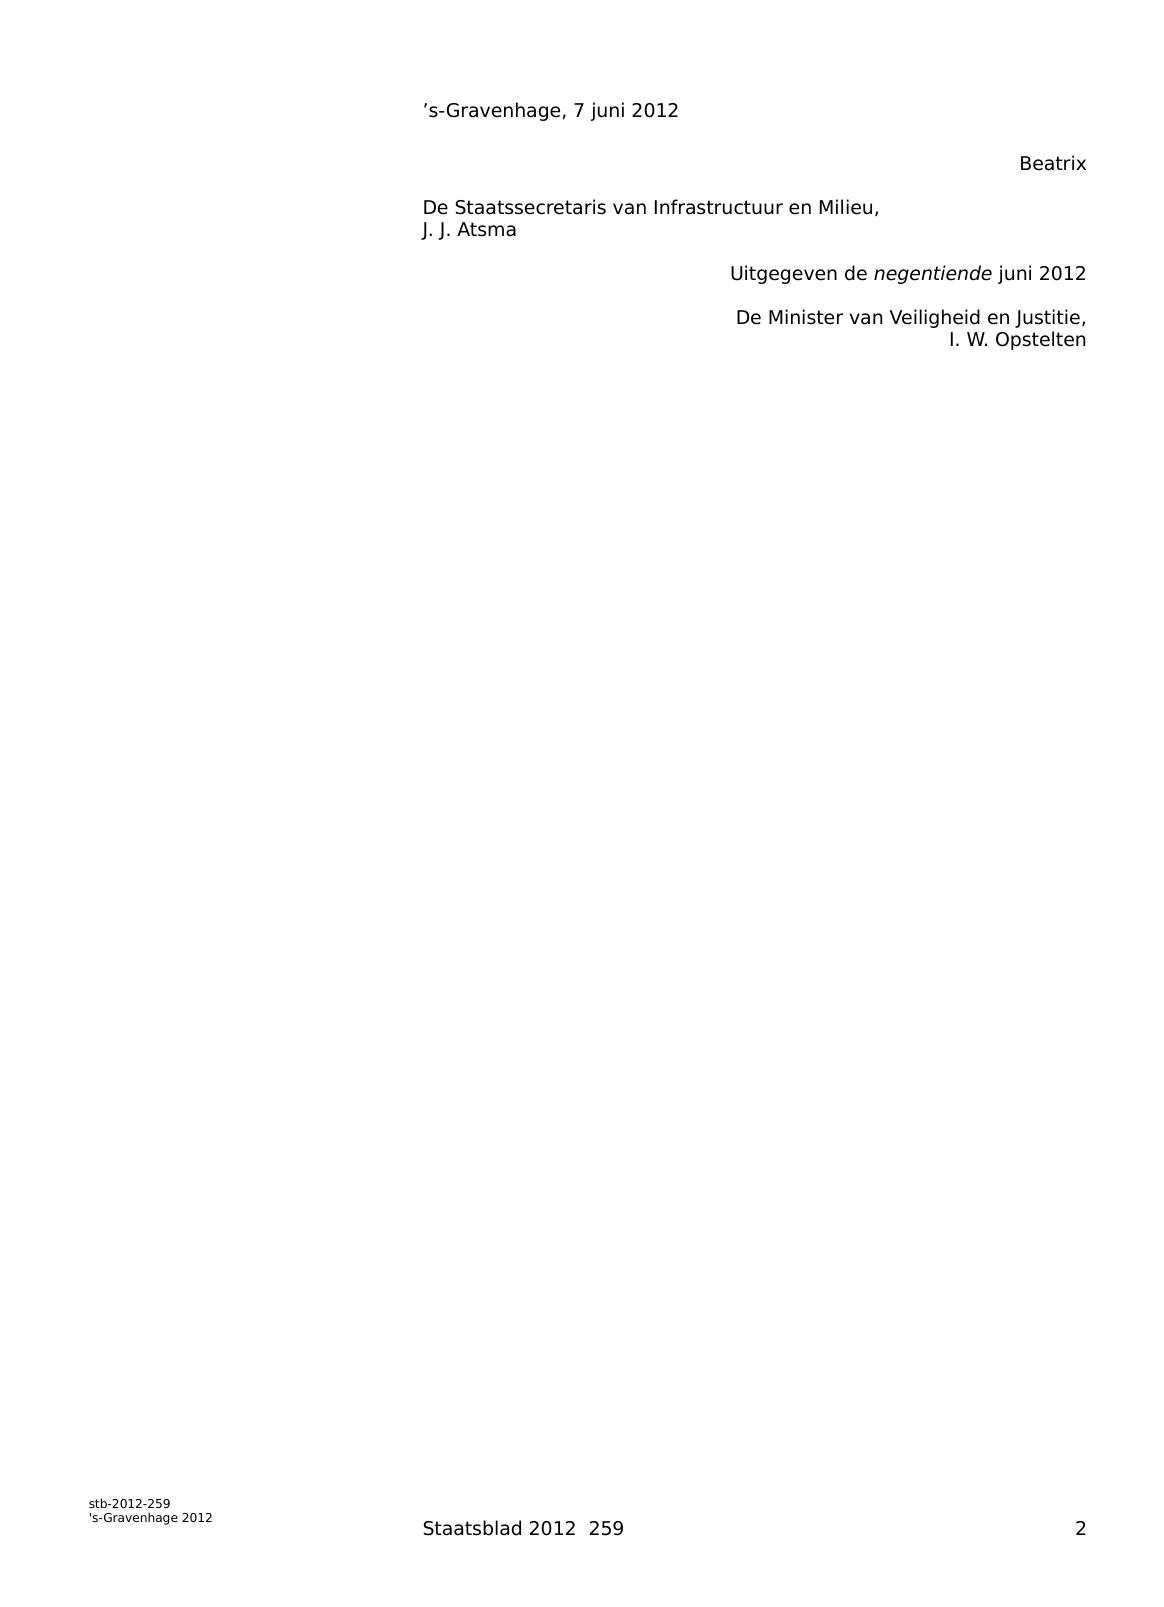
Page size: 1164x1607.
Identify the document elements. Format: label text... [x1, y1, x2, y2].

text 's-Gravenhage 2012 [88, 1511, 323, 1525]
text ’s-Gravenhage, 7 juni 2012 [422, 100, 1087, 122]
text De Staatssecretaris van Infrastructuur en Milieu, J. J. Atsma [422, 197, 1087, 241]
text De Minister van Veiligheid en Justitie, I. W. Opstelten [422, 307, 1087, 351]
text Uitgegeven de negentiende juni 2012 [422, 263, 1087, 285]
text stb-2012-259 [88, 1497, 323, 1511]
text Beatrix [422, 152, 1087, 174]
